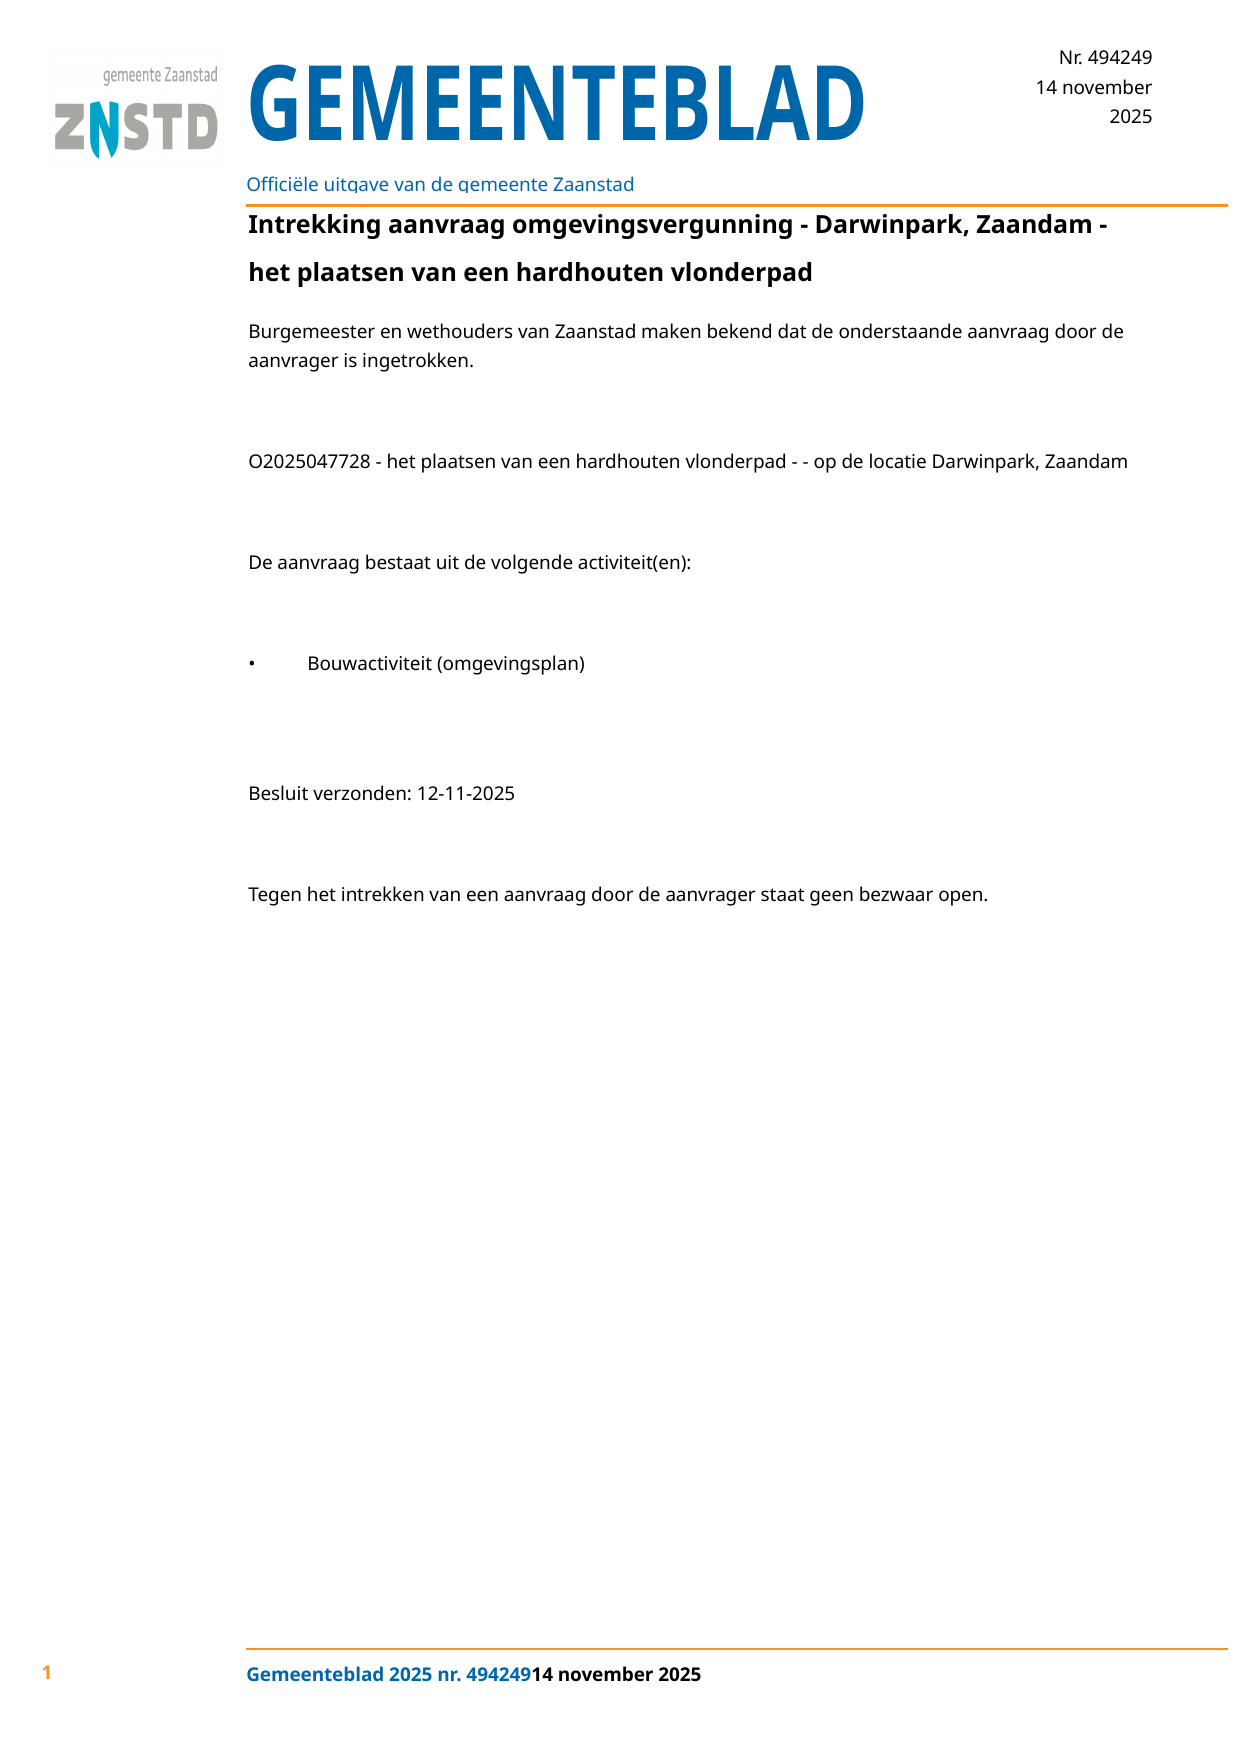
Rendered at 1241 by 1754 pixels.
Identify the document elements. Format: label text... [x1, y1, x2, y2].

text Intrekking aanvraag omgevingsvergunning - Darwinpark, Zaandam - het plaatsen van een hardhouten vlonderpad [248, 207, 1152, 288]
text De aanvraag bestaat uit de volgende activiteit(en): [248, 549, 1152, 575]
text O2025047728 - het plaatsen van een hardhouten vlonderpad - - op de locatie Darwinpark, Zaandam [248, 448, 1152, 474]
text Besluit verzonden: 12-11-2025 [248, 780, 1152, 806]
text Burgemeester en wethouders van Zaanstad maken bekend dat de onderstaande aanvraag door de aanvrager is ingetrokken. [248, 318, 1152, 373]
text Tegen het intrekken van een aanvraag door de aanvrager staat geen bezwaar open. [248, 881, 1152, 907]
picture [41, 47, 231, 172]
list Bouwactiviteit (omgevingsplan) [248, 650, 1152, 676]
